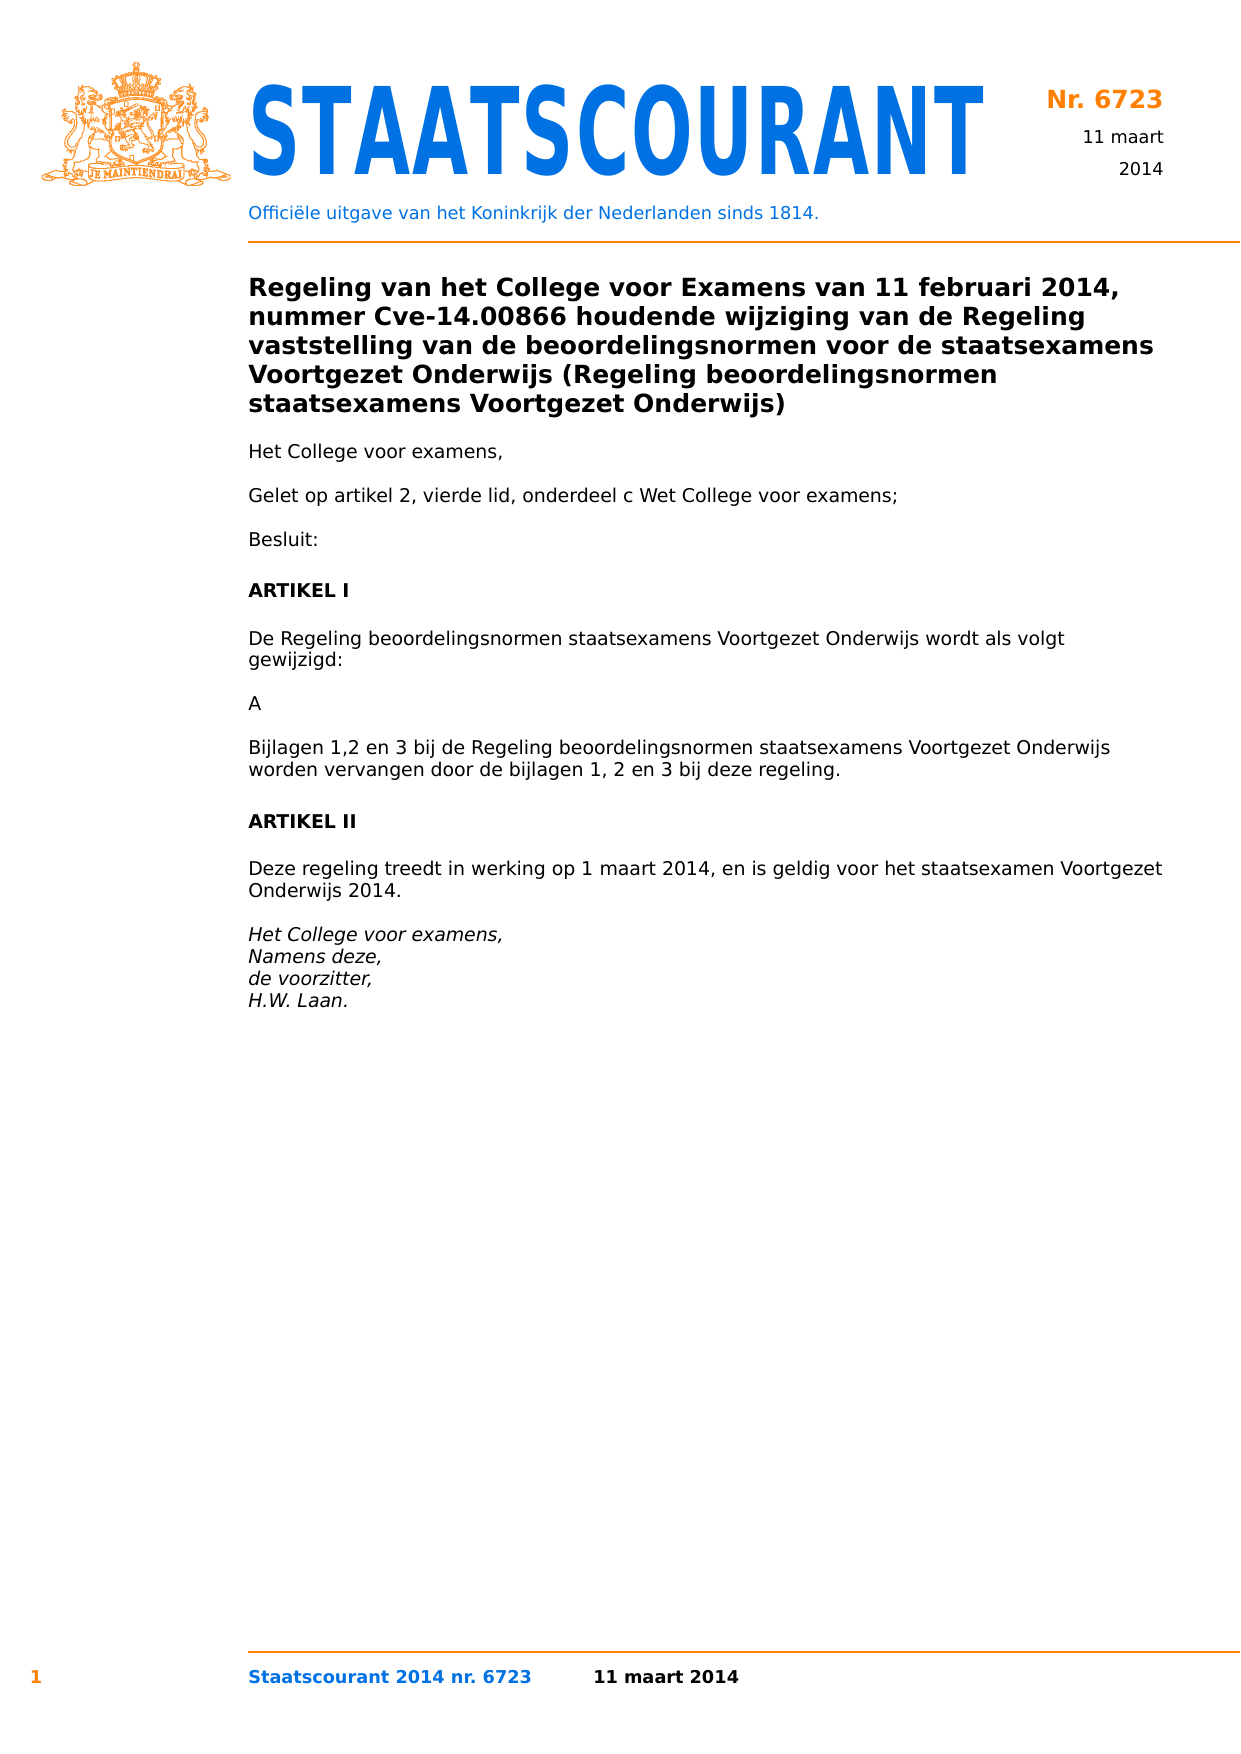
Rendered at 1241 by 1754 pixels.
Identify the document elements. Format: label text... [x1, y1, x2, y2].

text Deze regeling treedt in werking op 1 maart 2014, en is geldig voor het staatsexamen Voortgezet Onderwijs 2014. [248, 858, 1163, 902]
text Besluit: [248, 528, 1163, 550]
table_cell Officiële uitgave van het Koninkrijk der Nederlanden sinds 1814. [248, 203, 1240, 241]
table_header [25, 62, 248, 241]
text Gelet op artikel 2, vierde lid, onderdeel c Wet College voor examens; [248, 484, 1163, 507]
text Het College voor examens, Namens deze, de voorzitter, H.W. Laan. [248, 924, 1163, 1012]
text Bijlagen 1,2 en 3 bij de Regeling beoordelingsnormen staatsexamens Voortgezet Onderwijs worden vervangen door de bijlagen 1, 2 en 3 bij deze regeling. [248, 737, 1163, 781]
subtitle Regeling van het College voor Examens van 11 februari 2014, nummer Cve-14.00866 houdende wijziging van de Regeling vaststelling van de beoordelingsnormen voor de staatsexamens Voortgezet Onderwijs (Regeling beoordelingsnormen staatsexamens Voortgezet Onderwijs) [248, 273, 1163, 419]
text A [248, 693, 1163, 715]
text De Regeling beoordelingsnormen staatsexamens Voortgezet Onderwijs wordt als volgt gewijzigd: [248, 627, 1163, 671]
table_header STAATSCOURANT [248, 62, 998, 203]
subtitle ARTIKEL II [248, 811, 1163, 833]
table_cell 2014 [998, 153, 1240, 203]
text Het College voor examens, [248, 441, 1163, 463]
table_cell 11 maart [998, 121, 1240, 153]
picture [41, 62, 231, 186]
table_header Nr. 6723 [998, 62, 1240, 121]
subtitle ARTIKEL I [248, 580, 1163, 602]
